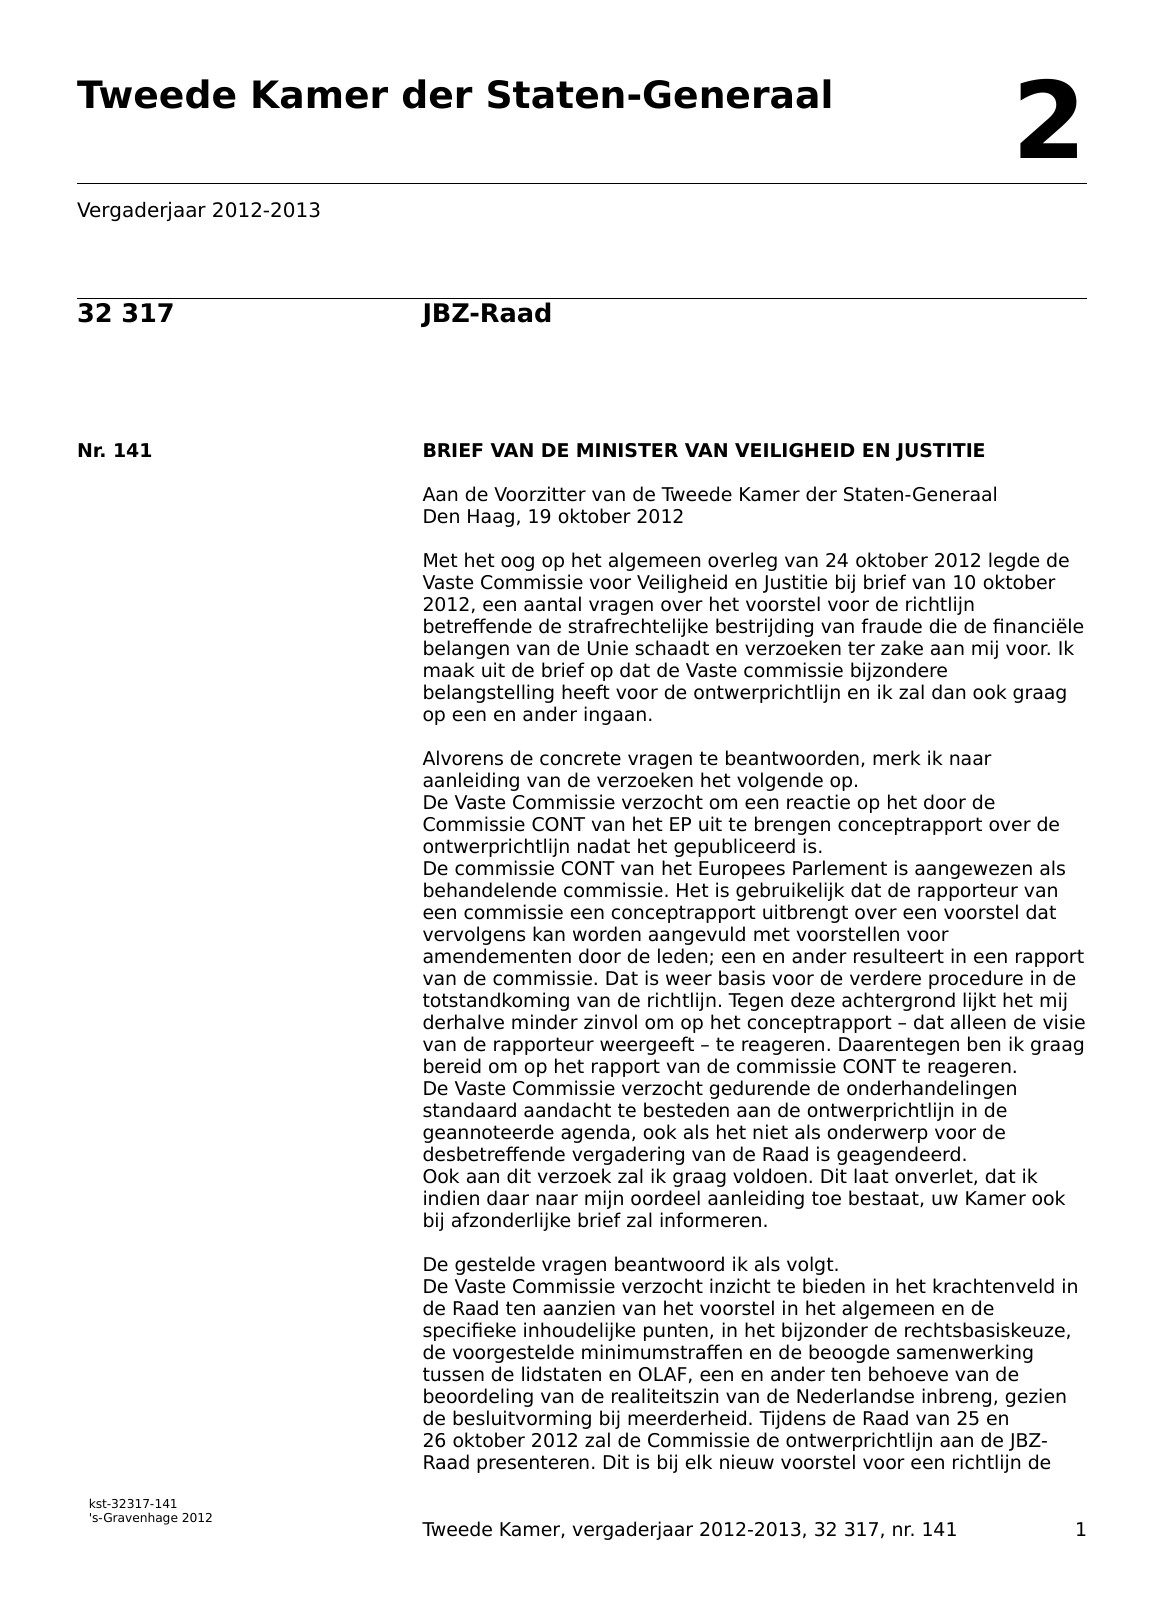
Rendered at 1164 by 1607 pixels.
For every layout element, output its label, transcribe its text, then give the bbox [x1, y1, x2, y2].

text De Vaste Commissie verzocht gedurende de onderhandelingen standaard aandacht te besteden aan de ontwerprichtlijn in de geannoteerde agenda, ook als het niet als onderwerp voor de desbetreffende vergadering van de Raad is geagendeerd. [422, 1078, 1087, 1166]
subtitle 32 317 JBZ-Raad [77, 299, 1087, 329]
table_header Tweede Kamer der Staten-Generaal [77, 59, 886, 183]
text De Vaste Commissie verzocht inzicht te bieden in het krachtenveld in de Raad ten aanzien van het voorstel in het algemeen en de specifieke inhoudelijke punten, in het bijzonder de rechtsbasiskeuze, de voorgestelde minimumstraffen en de beoogde samenwerking tussen de lidstaten en OLAF, een en ander ten behoeve van de beoordeling van de realiteitszin van de Nederlandse inbreng, gezien de besluitvorming bij meerderheid. Tijdens de Raad van 25 en 26 oktober 2012 zal de Commissie de ontwerprichtlijn aan de JBZ-Raad presenteren. Dit is bij elk nieuw voorstel voor een richtlijn de [422, 1276, 1087, 1473]
text Aan de Voorzitter van de Tweede Kamer der Staten-Generaal [422, 484, 1087, 506]
text Met het oog op het algemeen overleg van 24 oktober 2012 legde de Vaste Commissie voor Veiligheid en Justitie bij brief van 10 oktober 2012, een aantal vragen over het voorstel voor de richtlijn betreffende de strafrechtelijke bestrijding van fraude die de financiële belangen van de Unie schaadt en verzoeken ter zake aan mij voor. Ik maak uit de brief op dat de Vaste commissie bijzondere belangstelling heeft voor de ontwerprichtlijn en ik zal dan ook graag op een en ander ingaan. [422, 550, 1087, 726]
text De Vaste Commissie verzocht om een reactie op het door de Commissie CONT van het EP uit te brengen conceptrapport over de ontwerprichtlijn nadat het gepubliceerd is. [422, 792, 1087, 858]
text Ook aan dit verzoek zal ik graag voldoen. Dit laat onverlet, dat ik indien daar naar mijn oordeel aanleiding toe bestaat, uw Kamer ook bij afzonderlijke brief zal informeren. [422, 1166, 1087, 1232]
table_header 2 [886, 59, 1087, 183]
text kst-32317-141 [88, 1497, 323, 1511]
text De commissie CONT van het Europees Parlement is aangewezen als behandelende commissie. Het is gebruikelijk dat de rapporteur van een commissie een conceptrapport uitbrengt over een voorstel dat vervolgens kan worden aangevuld met voorstellen voor amendementen door de leden; een en ander resulteert in een rapport van de commissie. Dat is weer basis voor de verdere procedure in de totstandkoming van de richtlijn. Tegen deze achtergrond lijkt het mij derhalve minder zinvol om op het conceptrapport – dat alleen de visie van de rapporteur weergeeft – te reageren. Daarentegen ben ik graag bereid om op het rapport van de commissie CONT te reageren. [422, 858, 1087, 1078]
subtitle Nr. 141 BRIEF VAN DE MINISTER VAN VEILIGHEID EN JUSTITIE [77, 440, 1087, 462]
text Alvorens de concrete vragen te beantwoorden, merk ik naar aanleiding van de verzoeken het volgende op. [422, 748, 1087, 792]
text Den Haag, 19 oktober 2012 [422, 506, 1087, 528]
table_cell Vergaderjaar 2012-2013 [77, 184, 1087, 298]
text De gestelde vragen beantwoord ik als volgt. [422, 1254, 1087, 1276]
text 's-Gravenhage 2012 [88, 1511, 323, 1525]
